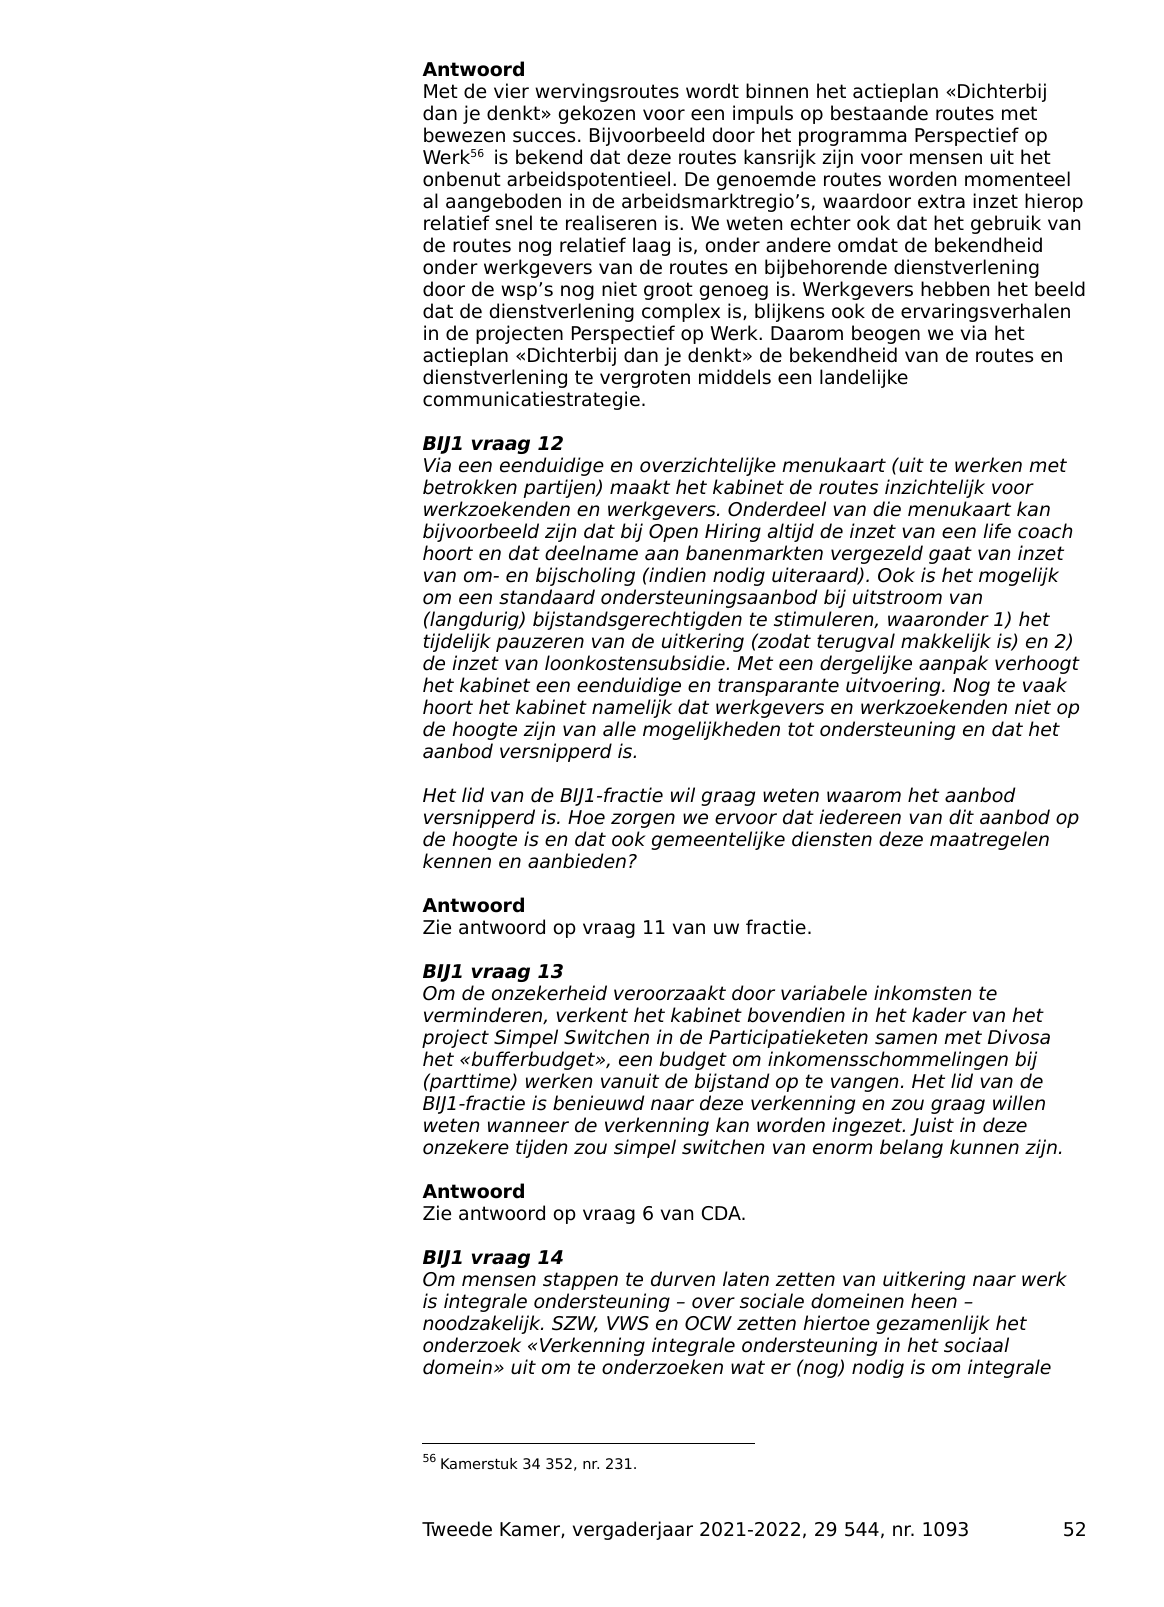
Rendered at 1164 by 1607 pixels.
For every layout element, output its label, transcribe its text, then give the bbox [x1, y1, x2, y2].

text Antwoord [422, 59, 1087, 81]
text Zie antwoord op vraag 11 van uw fractie. [422, 917, 1087, 939]
text BIJ1 vraag 12 [422, 433, 1087, 455]
text Om de onzekerheid veroorzaakt door variabele inkomsten te verminderen, verkent het kabinet bovendien in het kader van het project Simpel Switchen in de Participatieketen samen met Divosa het «bufferbudget», een budget om inkomensschommelingen bij (parttime) werken vanuit de bijstand op te vangen. Het lid van de BIJ1-fractie is benieuwd naar deze verkenning en zou graag willen weten wanneer de verkenning kan worden ingezet. Juist in deze onzekere tijden zou simpel switchen van enorm belang kunnen zijn. [422, 983, 1087, 1159]
text BIJ1 vraag 14 [422, 1247, 1087, 1269]
text Met de vier wervingsroutes wordt binnen het actieplan «Dichterbij dan je denkt» gekozen voor een impuls op bestaande routes met bewezen succes. Bijvoorbeeld door het programma Perspectief op Werk is bekend dat deze routes kansrijk zijn voor mensen uit het onbenut arbeidspotentieel. De genoemde routes worden momenteel al aangeboden in de arbeidsmarktregio’s, waardoor extra inzet hierop relatief snel te realiseren is. We weten echter ook dat het gebruik van de routes nog relatief laag is, onder andere omdat de bekendheid onder werkgevers van de routes en bijbehorende dienstverlening door de wsp’s nog niet groot genoeg is. Werkgevers hebben het beeld dat de dienstverlening complex is, blijkens ook de ervaringsverhalen in de projecten Perspectief op Werk. Daarom beogen we via het actieplan «Dichterbij dan je denkt» de bekendheid van de routes en dienstverlening te vergroten middels een landelijke communicatiestrategie. [422, 81, 1087, 411]
text Via een eenduidige en overzichtelijke menukaart (uit te werken met betrokken partijen) maakt het kabinet de routes inzichtelijk voor werkzoekenden en werkgevers. Onderdeel van die menukaart kan bijvoorbeeld zijn dat bij Open Hiring altijd de inzet van een life coach hoort en dat deelname aan banenmarkten vergezeld gaat van inzet van om- en bijscholing (indien nodig uiteraard). Ook is het mogelijk om een standaard ondersteuningsaanbod bij uitstroom van (langdurig) bijstandsgerechtigden te stimuleren, waaronder 1) het tijdelijk pauzeren van de uitkering (zodat terugval makkelijk is) en 2) de inzet van loonkostensubsidie. Met een dergelijke aanpak verhoogt het kabinet een eenduidige en transparante uitvoering. Nog te vaak hoort het kabinet namelijk dat werkgevers en werkzoekenden niet op de hoogte zijn van alle mogelijkheden tot ondersteuning en dat het aanbod versnipperd is. [422, 455, 1087, 763]
text BIJ1 vraag 13 [422, 961, 1087, 983]
text Antwoord [422, 895, 1087, 917]
text Om mensen stappen te durven laten zetten van uitkering naar werk is integrale ondersteuning – over sociale domeinen heen – noodzakelijk. SZW, VWS en OCW zetten hiertoe gezamenlijk het onderzoek «Verkenning integrale ondersteuning in het sociaal domein» uit om te onderzoeken wat er (nog) nodig is om integrale [422, 1269, 1087, 1379]
text Kamerstuk 34 352, nr. 231. [422, 1452, 1087, 1474]
text Antwoord [422, 1181, 1087, 1203]
text Het lid van de BIJ1-fractie wil graag weten waarom het aanbod versnipperd is. Hoe zorgen we ervoor dat iedereen van dit aanbod op de hoogte is en dat ook gemeentelijke diensten deze maatregelen kennen en aanbieden? [422, 785, 1087, 873]
text Zie antwoord op vraag 6 van CDA. [422, 1203, 1087, 1225]
